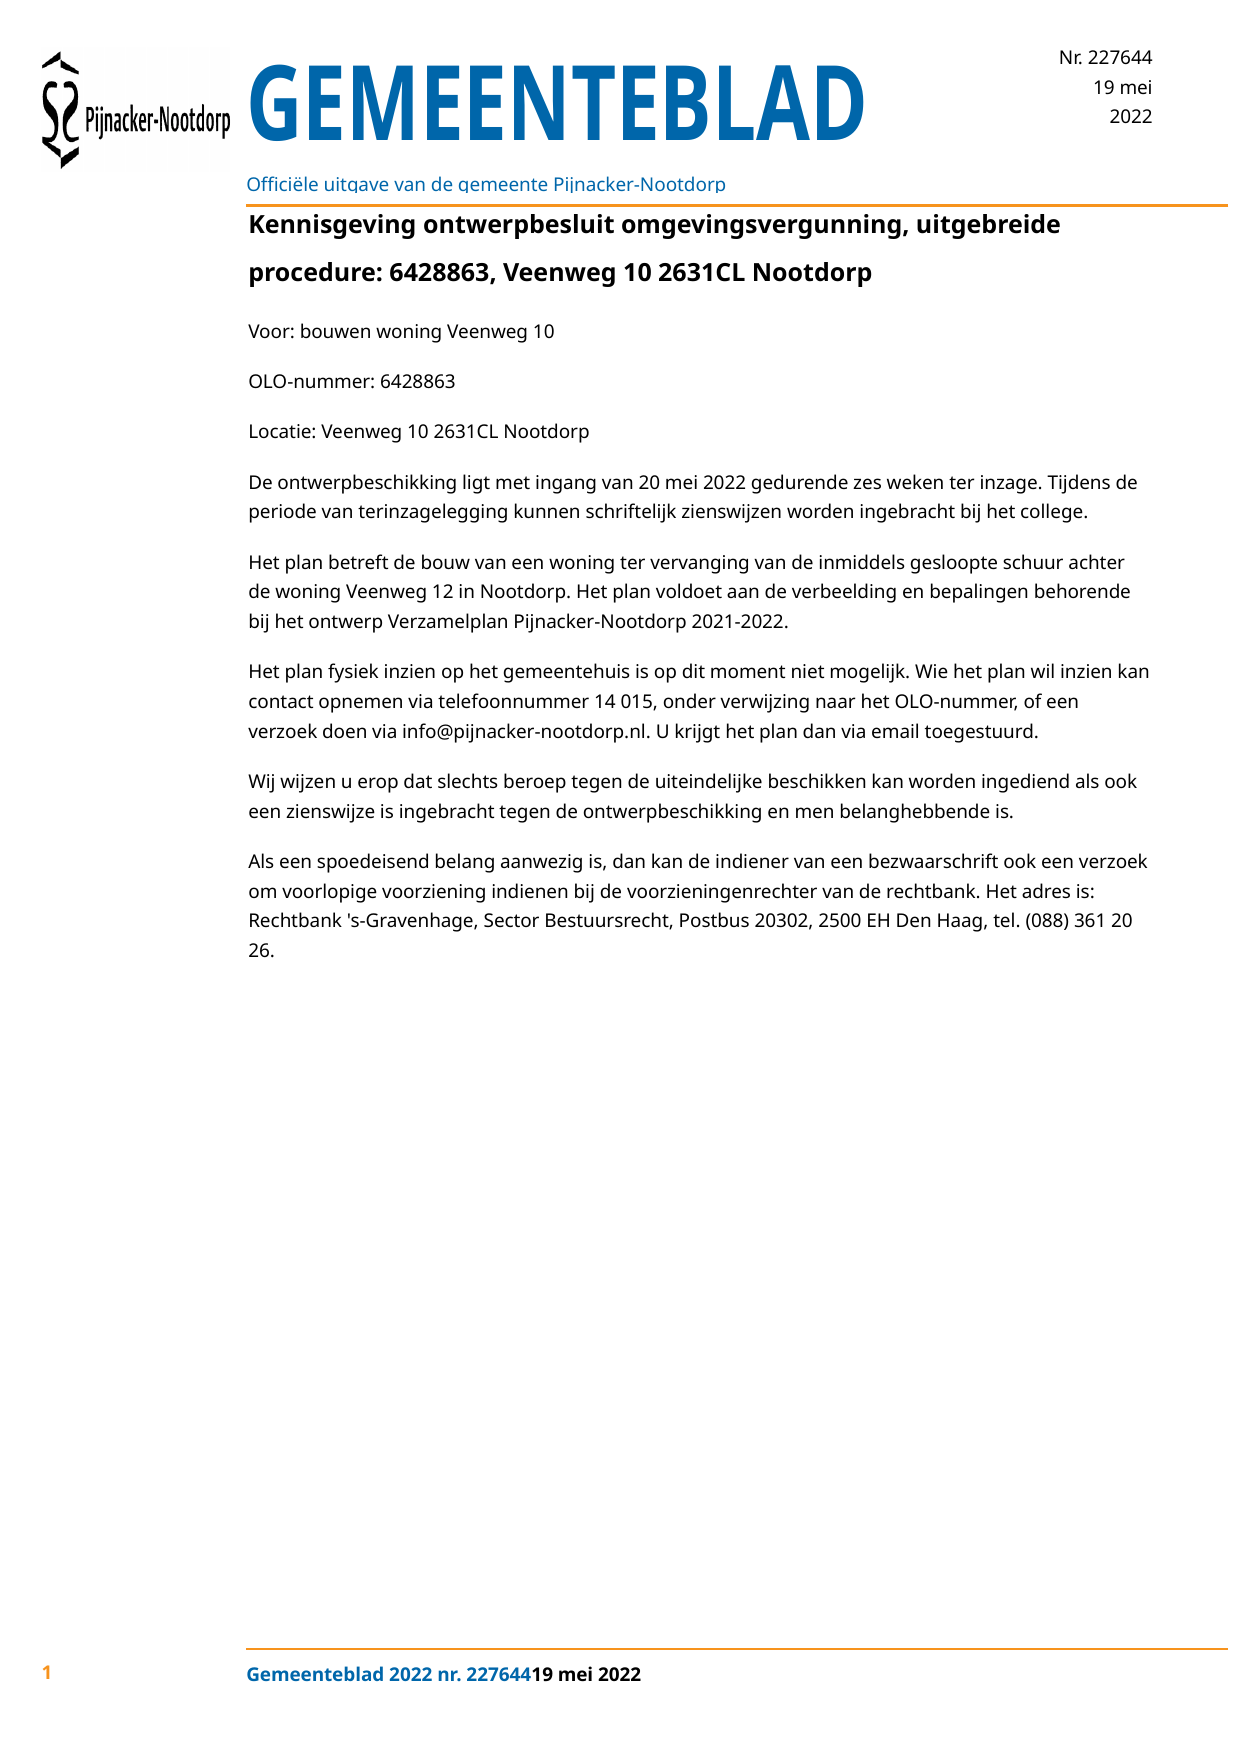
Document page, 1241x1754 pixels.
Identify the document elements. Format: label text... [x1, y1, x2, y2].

text De ontwerpbeschikking ligt met ingang van 20 mei 2022 gedurende zes weken ter inzage. Tijdens de periode van terinzagelegging kunnen schriftelijk zienswijzen worden ingebracht bij het college. [248, 469, 1152, 524]
text Als een spoedeisend belang aanwezig is, dan kan de indiener van een bezwaarschrift ook een verzoek om voorlopige voorziening indienen bij de voorzieningenrechter van de rechtbank. Het adres is: Rechtbank 's-Gravenhage, Sector Bestuursrecht, Postbus 20302, 2500 EH Den Haag, tel. (088) 361 20 26. [248, 848, 1152, 963]
text OLO-nummer: 6428863 [248, 368, 1152, 394]
text Locatie: Veenweg 10 2631CL Nootdorp [248, 419, 1152, 444]
picture [41, 47, 231, 172]
text Het plan fysiek inzien op het gemeentehuis is op dit moment niet mogelijk. Wie het plan wil inzien kan contact opnemen via telefoonnummer 14 015, onder verwijzing naar het OLO-nummer, of een verzoek doen via info@pijnacker-nootdorp.nl. U krijgt het plan dan via email toegestuurd. [248, 659, 1152, 744]
text Wij wijzen u erop dat slechts beroep tegen de uiteindelijke beschikken kan worden ingediend als ook een zienswijze is ingebracht tegen de ontwerpbeschikking en men belanghebbende is. [248, 768, 1152, 824]
text Kennisgeving ontwerpbesluit omgevingsvergunning, uitgebreide procedure: 6428863, Veenweg 10 2631CL Nootdorp [248, 207, 1152, 288]
text Voor: bouwen woning Veenweg 10 [248, 318, 1152, 344]
text Het plan betreft de bouw van een woning ter vervanging van de inmiddels gesloopte schuur achter de woning Veenweg 12 in Nootdorp. Het plan voldoet aan de verbeelding en bepalingen behorende bij het ontwerp Verzamelplan Pijnacker-Nootdorp 2021-2022. [248, 549, 1152, 634]
